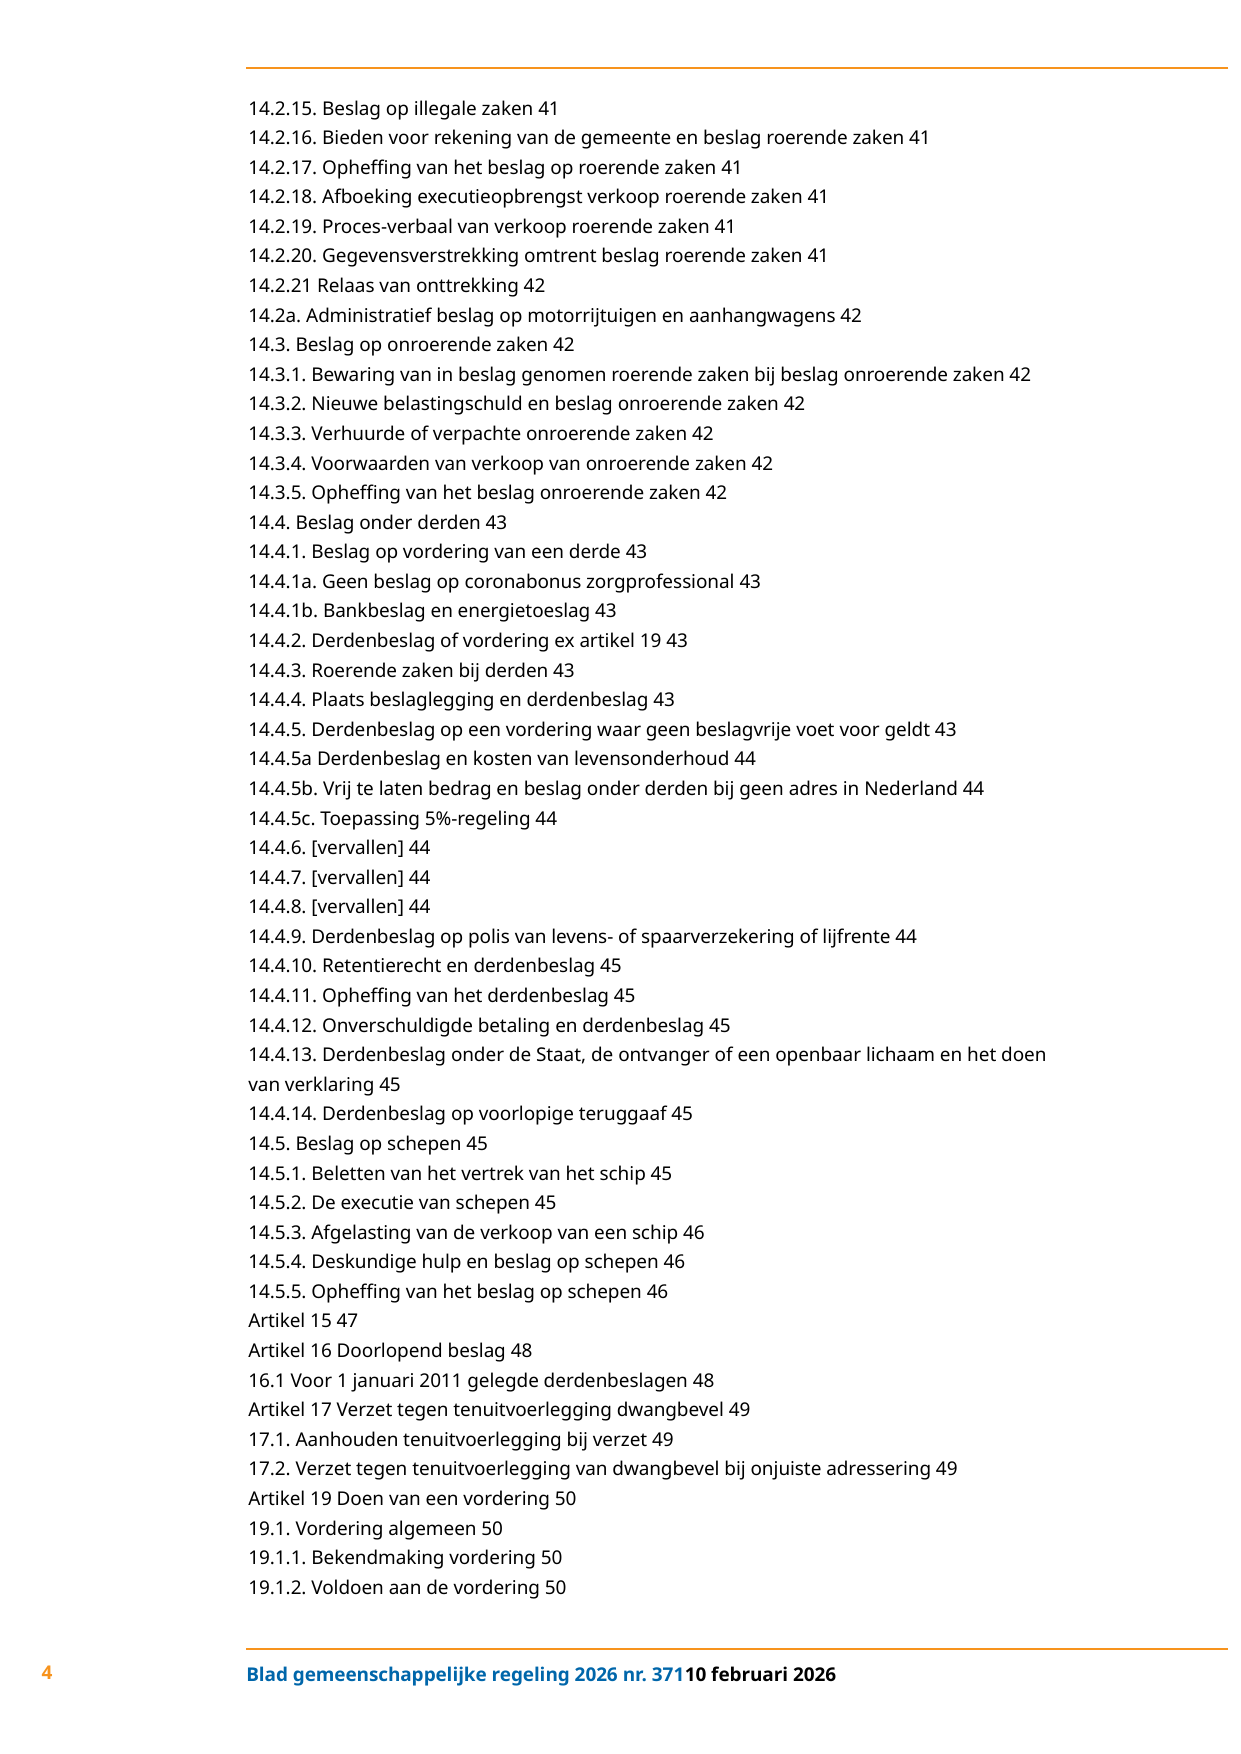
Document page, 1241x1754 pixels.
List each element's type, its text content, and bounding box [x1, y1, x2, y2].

text 14.2a. Administratief beslag op motorrijtuigen en aanhangwagens 42 [248, 302, 1152, 328]
text 14.4.7. [vervallen] 44 [248, 864, 1152, 890]
text 14.4.1. Beslag op vordering van een derde 43 [248, 538, 1152, 564]
text 14.4.12. Onverschuldigde betaling en derdenbeslag 45 [248, 1012, 1152, 1038]
text 14.4.5c. Toepassing 5%-regeling 44 [248, 805, 1152, 831]
text 19.1. Vordering algemeen 50 [248, 1515, 1152, 1541]
text 14.4.14. Derdenbeslag op voorlopige teruggaaf 45 [248, 1101, 1152, 1126]
text 14.2.18. Afboeking executieopbrengst verkoop roerende zaken 41 [248, 183, 1152, 209]
text Artikel 19 Doen van een vordering 50 [248, 1485, 1152, 1511]
text 14.4.1b. Bankbeslag en energietoeslag 43 [248, 598, 1152, 623]
text 14.4.5a Derdenbeslag en kosten van levensonderhoud 44 [248, 746, 1152, 771]
text 14.2.21 Relaas van onttrekking 42 [248, 272, 1152, 298]
text 14.3.1. Bewaring van in beslag genomen roerende zaken bij beslag onroerende zaken 42 [248, 361, 1152, 387]
text 17.1. Aanhouden tenuitvoerlegging bij verzet 49 [248, 1426, 1152, 1452]
text 14.4.3. Roerende zaken bij derden 43 [248, 657, 1152, 683]
text 14.4.6. [vervallen] 44 [248, 834, 1152, 860]
text 14.5.2. De executie van schepen 45 [248, 1189, 1152, 1215]
text 14.4.5. Derdenbeslag op een vordering waar geen beslagvrije voet voor geldt 43 [248, 716, 1152, 742]
text 14.2.19. Proces-verbaal van verkoop roerende zaken 41 [248, 213, 1152, 239]
text 19.1.1. Bekendmaking vordering 50 [248, 1544, 1152, 1570]
text 14.4. Beslag onder derden 43 [248, 509, 1152, 535]
text 14.5. Beslag op schepen 45 [248, 1130, 1152, 1156]
text 14.3.3. Verhuurde of verpachte onroerende zaken 42 [248, 420, 1152, 446]
text 14.4.13. Derdenbeslag onder de Staat, de ontvanger of een openbaar lichaam en het doen [248, 1041, 1152, 1067]
text 14.4.5b. Vrij te laten bedrag en beslag onder derden bij geen adres in Nederland 44 [248, 775, 1152, 801]
picture [41, 47, 231, 172]
text 14.4.1a. Geen beslag op coronabonus zorgprofessional 43 [248, 568, 1152, 594]
text 19.1.2. Voldoen aan de vordering 50 [248, 1574, 1152, 1600]
text Artikel 16 Doorlopend beslag 48 [248, 1337, 1152, 1363]
text 17.2. Verzet tegen tenuitvoerlegging van dwangbevel bij onjuiste adressering 49 [248, 1456, 1152, 1481]
text Artikel 17 Verzet tegen tenuitvoerlegging dwangbevel 49 [248, 1396, 1152, 1422]
text 14.3.2. Nieuwe belastingschuld en beslag onroerende zaken 42 [248, 391, 1152, 416]
text 14.3. Beslag op onroerende zaken 42 [248, 331, 1152, 357]
text 14.5.3. Afgelasting van de verkoop van een schip 46 [248, 1219, 1152, 1245]
text 14.4.10. Retentierecht en derdenbeslag 45 [248, 953, 1152, 978]
text 14.3.4. Voorwaarden van verkoop van onroerende zaken 42 [248, 450, 1152, 476]
text 14.4.4. Plaats beslaglegging en derdenbeslag 43 [248, 686, 1152, 712]
text 14.2.17. Opheffing van het beslag op roerende zaken 41 [248, 154, 1152, 180]
text 14.2.20. Gegevensverstrekking omtrent beslag roerende zaken 41 [248, 243, 1152, 268]
text 14.4.8. [vervallen] 44 [248, 893, 1152, 919]
text 14.3.5. Opheffing van het beslag onroerende zaken 42 [248, 479, 1152, 505]
text 14.4.11. Opheffing van het derdenbeslag 45 [248, 982, 1152, 1008]
text 16.1 Voor 1 januari 2011 gelegde derdenbeslagen 48 [248, 1367, 1152, 1393]
text van verklaring 45 [248, 1071, 1152, 1097]
text 14.5.5. Opheffing van het beslag op schepen 46 [248, 1278, 1152, 1304]
text 14.2.16. Bieden voor rekening van de gemeente en beslag roerende zaken 41 [248, 124, 1152, 150]
text 14.4.2. Derdenbeslag of vordering ex artikel 19 43 [248, 627, 1152, 653]
text 14.2.15. Beslag op illegale zaken 41 [248, 95, 1152, 121]
text 14.5.1. Beletten van het vertrek van het schip 45 [248, 1160, 1152, 1186]
text 14.4.9. Derdenbeslag op polis van levens- of spaarverzekering of lijfrente 44 [248, 923, 1152, 949]
text 14.5.4. Deskundige hulp en beslag op schepen 46 [248, 1248, 1152, 1274]
text Artikel 15 47 [248, 1308, 1152, 1333]
